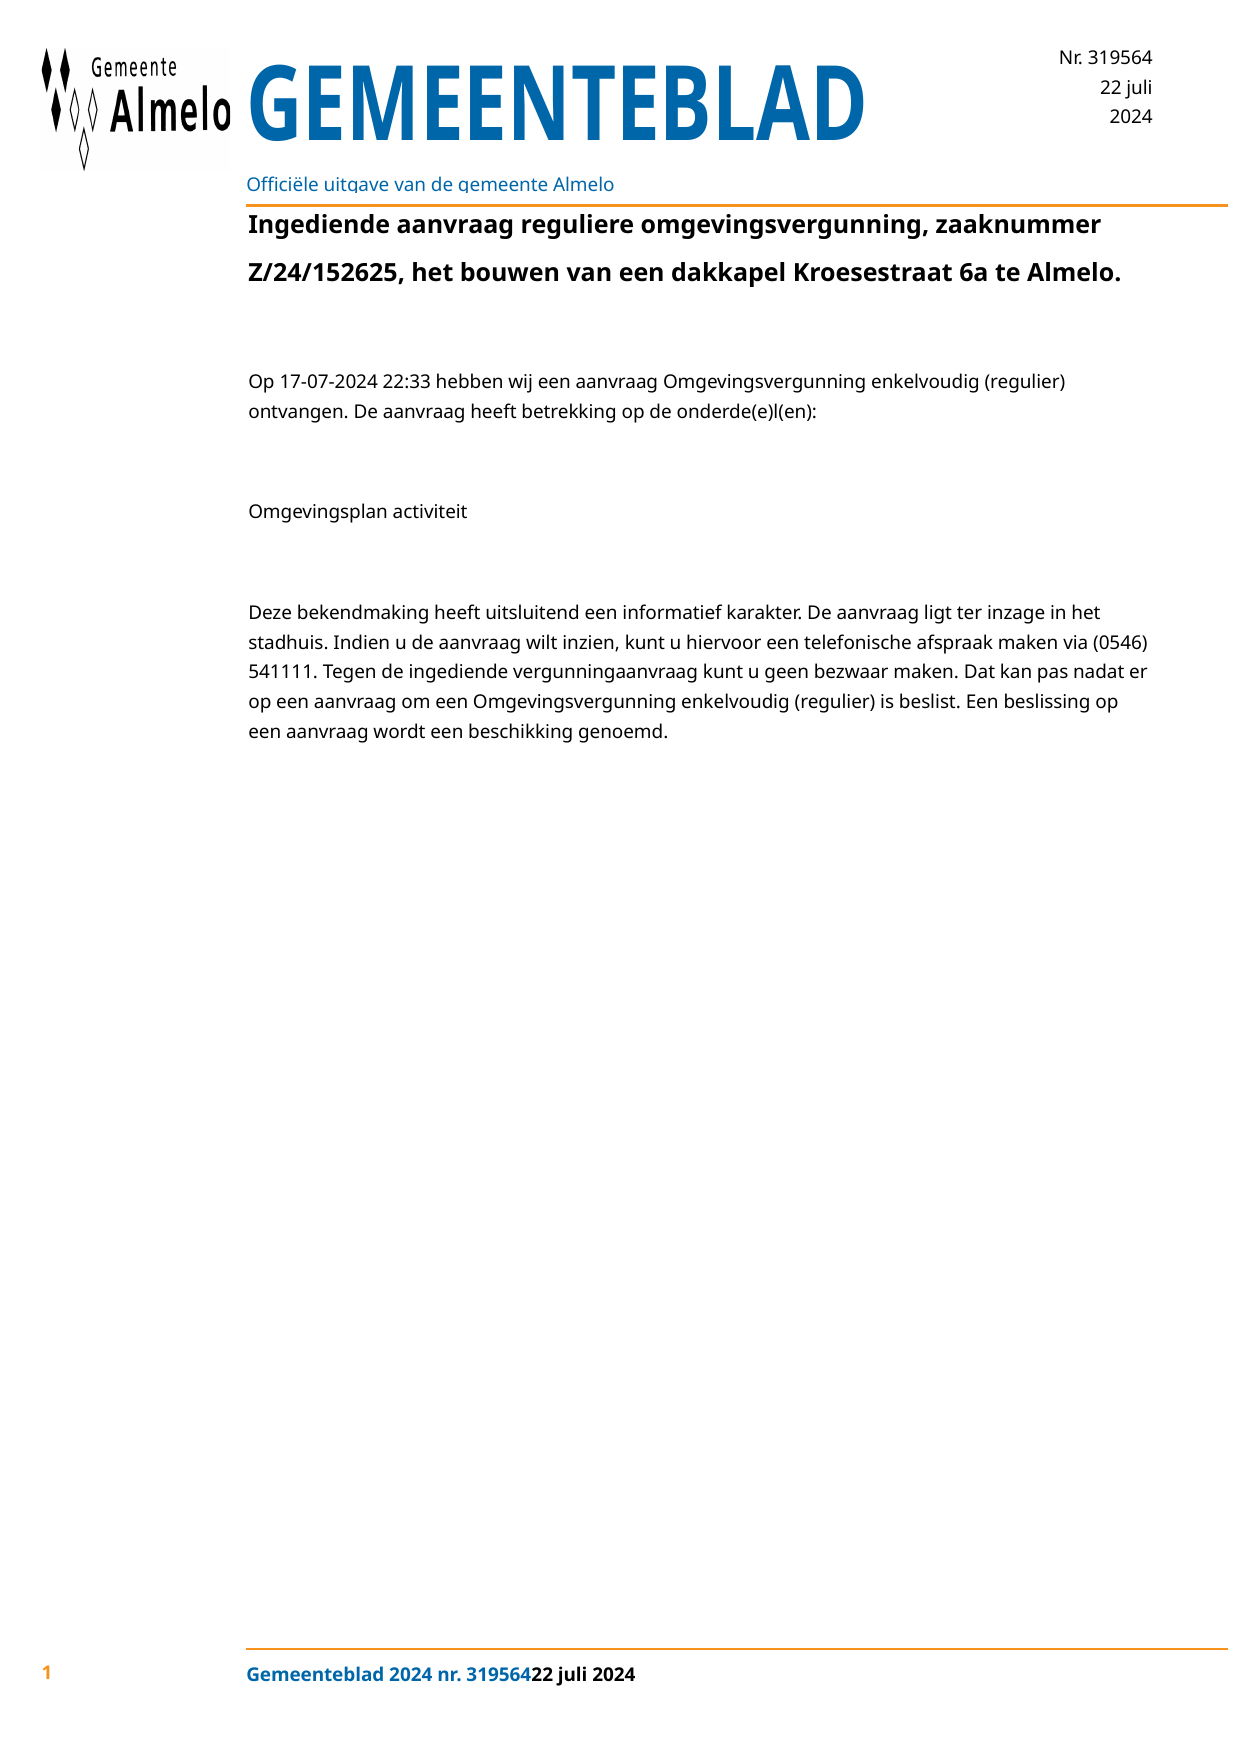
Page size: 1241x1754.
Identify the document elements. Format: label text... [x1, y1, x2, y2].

picture [41, 47, 231, 172]
text Omgevingsplan activiteit [248, 499, 1152, 524]
text Op 17-07-2024 22:33 hebben wij een aanvraag Omgevingsvergunning enkelvoudig (regulier) ontvangen. De aanvraag heeft betrekking op de onderde(e)l(en): [248, 368, 1152, 424]
text Ingediende aanvraag reguliere omgevingsvergunning, zaaknummer Z/24/152625, het bouwen van een dakkapel Kroesestraat 6a te Almelo. [248, 207, 1152, 288]
text Deze bekendmaking heeft uitsluitend een informatief karakter. De aanvraag ligt ter inzage in het stadhuis. Indien u de aanvraag wilt inzien, kunt u hiervoor een telefonische afspraak maken via (0546) 541111. Tegen de ingediende vergunningaanvraag kunt u geen bezwaar maken. Dat kan pas nadat er op een aanvraag om een Omgevingsvergunning enkelvoudig (regulier) is beslist. Een beslissing op een aanvraag wordt een beschikking genoemd. [248, 599, 1152, 744]
